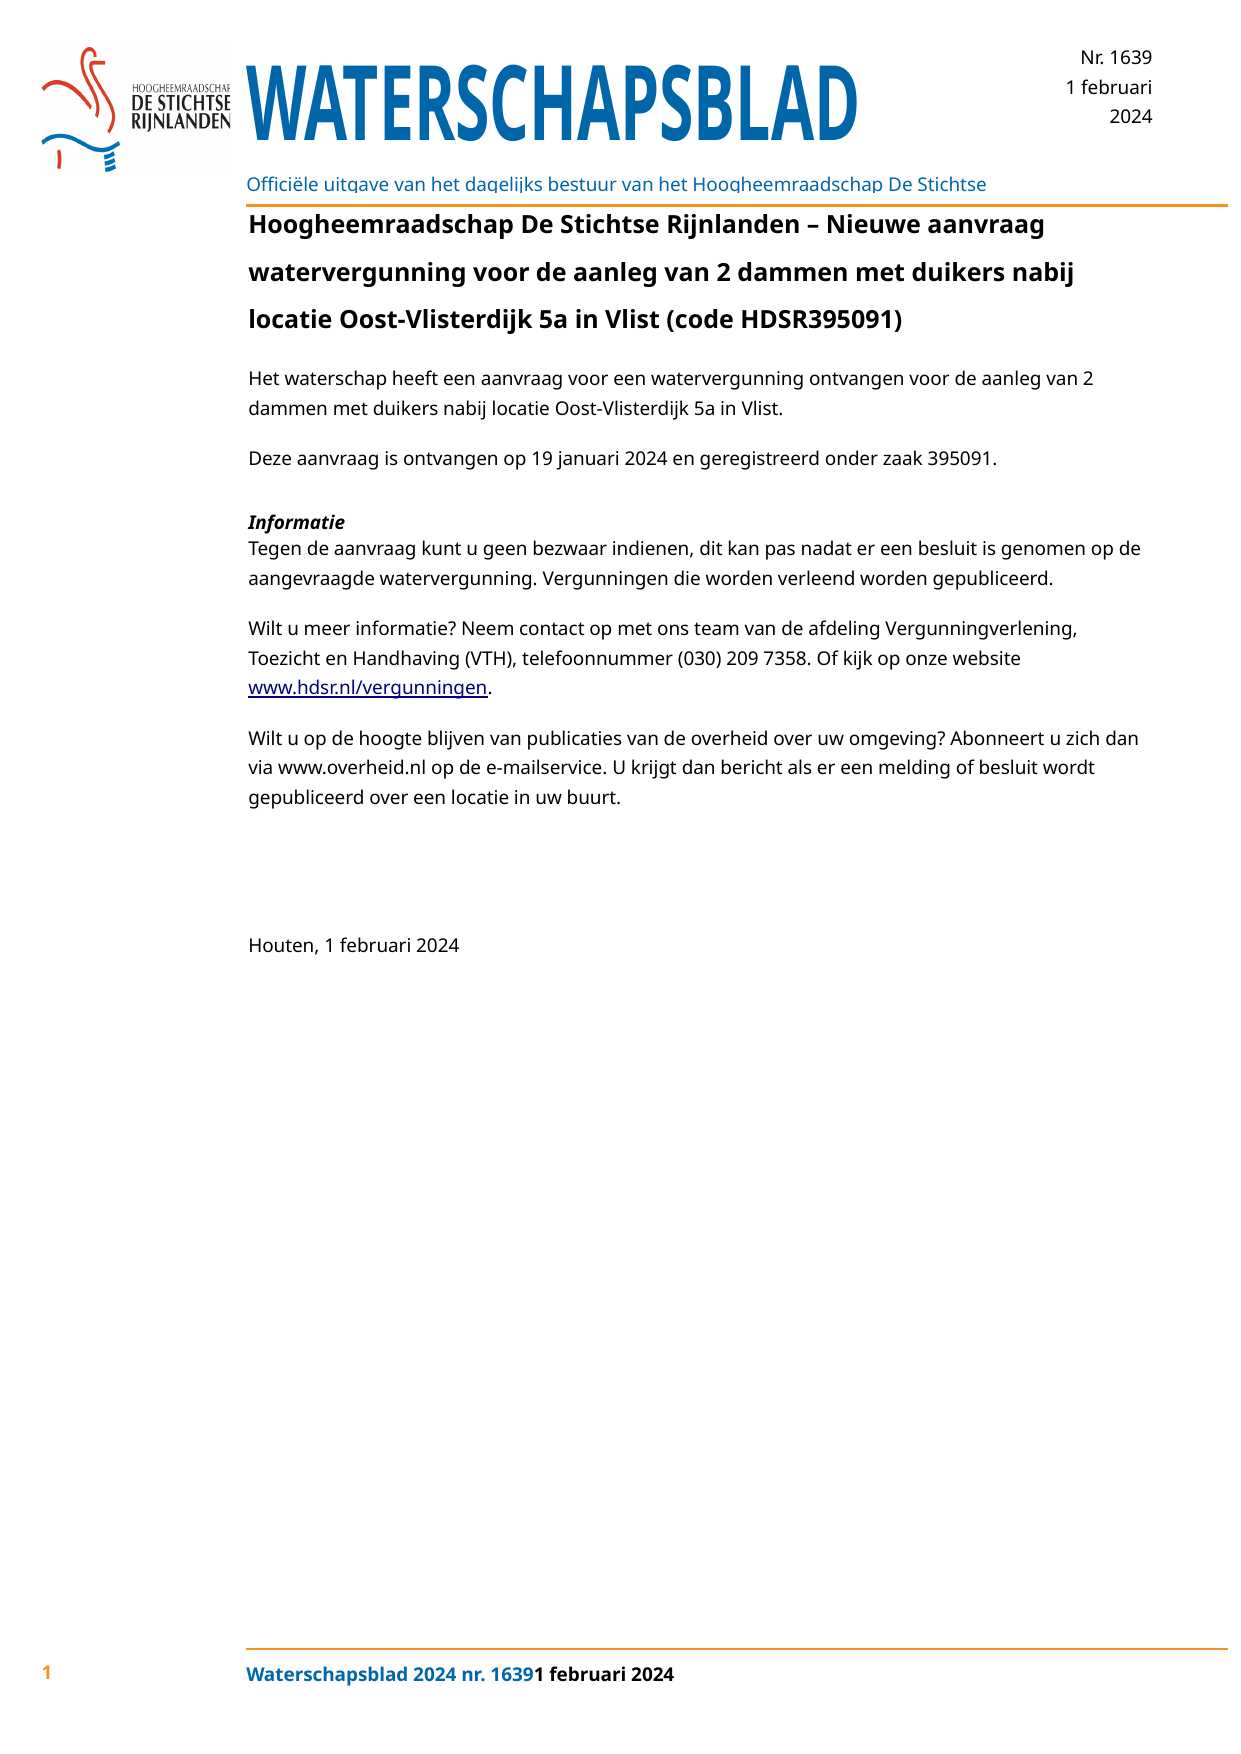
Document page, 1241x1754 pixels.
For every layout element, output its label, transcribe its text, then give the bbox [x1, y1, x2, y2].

text Wilt u op de hoogte blijven van publicaties van de overheid over uw omgeving? Abonneert u zich dan via www.overheid.nl op de e-mailservice. U krijgt dan bericht als er een melding of besluit wordt gepubliceerd over een locatie in uw buurt. [248, 725, 1152, 810]
picture [41, 47, 231, 172]
text Het waterschap heeft een aanvraag voor een watervergunning ontvangen voor de aanleg van 2 dammen met duikers nabij locatie Oost-Vlisterdijk 5a in Vlist. [248, 366, 1152, 421]
text Hoogheemraadschap De Stichtse Rijnlanden – Nieuwe aanvraag watervergunning voor de aanleg van 2 dammen met duikers nabij locatie Oost-Vlisterdijk 5a in Vlist (code HDSR395091) [248, 207, 1152, 336]
text Deze aanvraag is ontvangen op 19 januari 2024 en geregistreerd onder zaak 395091. [248, 446, 1152, 471]
text Houten, 1 februari 2024 [248, 933, 1152, 958]
text Tegen de aanvraag kunt u geen bezwaar indienen, dit kan pas nadat er een besluit is genomen op de aangevraagde watervergunning. Vergunningen die worden verleend worden gepubliceerd. [248, 535, 1152, 591]
text Wilt u meer informatie? Neem contact op met ons team van de afdeling Vergunningverlening, Toezicht en Handhaving (VTH), telefoonnummer (030) 209 7358. Of kijk op onze website www.hdsr.nl/vergunningen. [248, 615, 1152, 700]
text Informatie [248, 509, 1152, 535]
